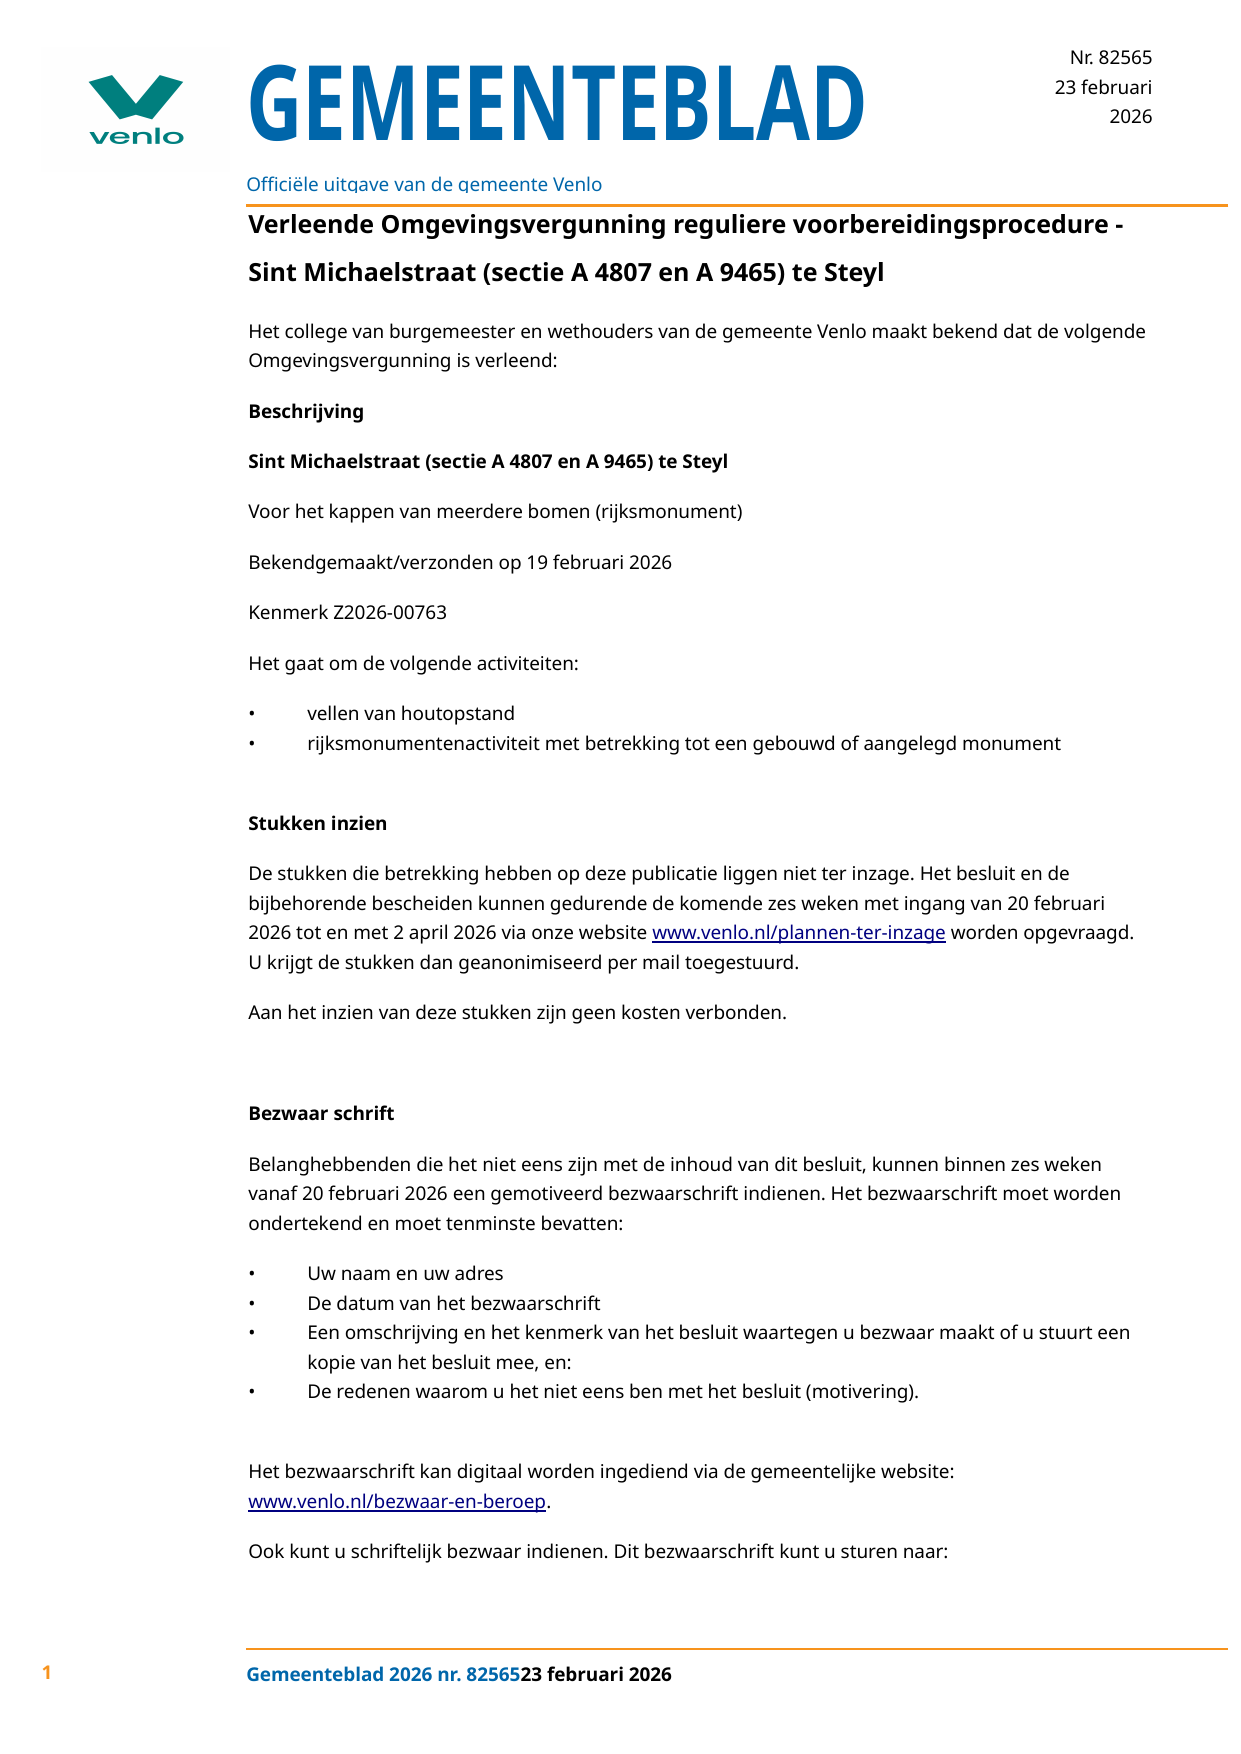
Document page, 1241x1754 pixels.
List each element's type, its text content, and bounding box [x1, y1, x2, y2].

text Belanghebbenden die het niet eens zijn met de inhoud van dit besluit, kunnen binnen zes weken vanaf 20 februari 2026 een gemotiveerd bezwaarschrift indienen. Het bezwaarschrift moet worden ondertekend en moet tenminste bevatten: [248, 1151, 1152, 1236]
picture [41, 47, 231, 172]
text Bezwaar schrift [248, 1100, 1152, 1126]
text Het gaat om de volgende activiteiten: [248, 650, 1152, 676]
text Het bezwaarschrift kan digitaal worden ingediend via de gemeentelijke website: www.venlo.nl/bezwaar-en-beroep. [248, 1459, 1152, 1514]
text Verleende Omgevingsvergunning reguliere voorbereidingsprocedure - Sint Michaelstraat (sectie A 4807 en A 9465) te Steyl [248, 207, 1152, 288]
text Aan het inzien van deze stukken zijn geen kosten verbonden. [248, 999, 1152, 1025]
list Een omschrijving en het kenmerk van het besluit waartegen u bezwaar maakt of u stuurt een kopie van het besluit mee, en: [248, 1319, 1152, 1375]
list De redenen waarom u het niet eens ben met het besluit (motivering). [248, 1379, 1152, 1404]
text Kenmerk Z2026-00763 [248, 599, 1152, 625]
list Uw naam en uw adres [248, 1260, 1152, 1286]
text Beschrijving [248, 398, 1152, 424]
text De stukken die betrekking hebben op deze publicatie liggen niet ter inzage. Het besluit en de bijbehorende bescheiden kunnen gedurende de komende zes weken met ingang van 20 februari 2026 tot en met 2 april 2026 via onze website www.venlo.nl/plannen-ter-inzage worden opgevraagd. U krijgt de stukken dan geanonimiseerd per mail toegestuurd. [248, 860, 1152, 975]
text Sint Michaelstraat (sectie A 4807 en A 9465) te Steyl [248, 448, 1152, 474]
list De datum van het bezwaarschrift [248, 1290, 1152, 1316]
text Voor het kappen van meerdere bomen (rijksmonument) [248, 499, 1152, 524]
text Ook kunt u schriftelijk bezwaar indienen. Dit bezwaarschrift kunt u sturen naar: [248, 1539, 1152, 1564]
text Stukken inzien [248, 810, 1152, 836]
list rijksmonumentenactiviteit met betrekking tot een gebouwd of aangelegd monument [248, 730, 1152, 756]
text Bekendgemaakt/verzonden op 19 februari 2026 [248, 549, 1152, 575]
list vellen van houtopstand [248, 700, 1152, 726]
text Het college van burgemeester en wethouders van de gemeente Venlo maakt bekend dat de volgende Omgevingsvergunning is verleend: [248, 318, 1152, 373]
